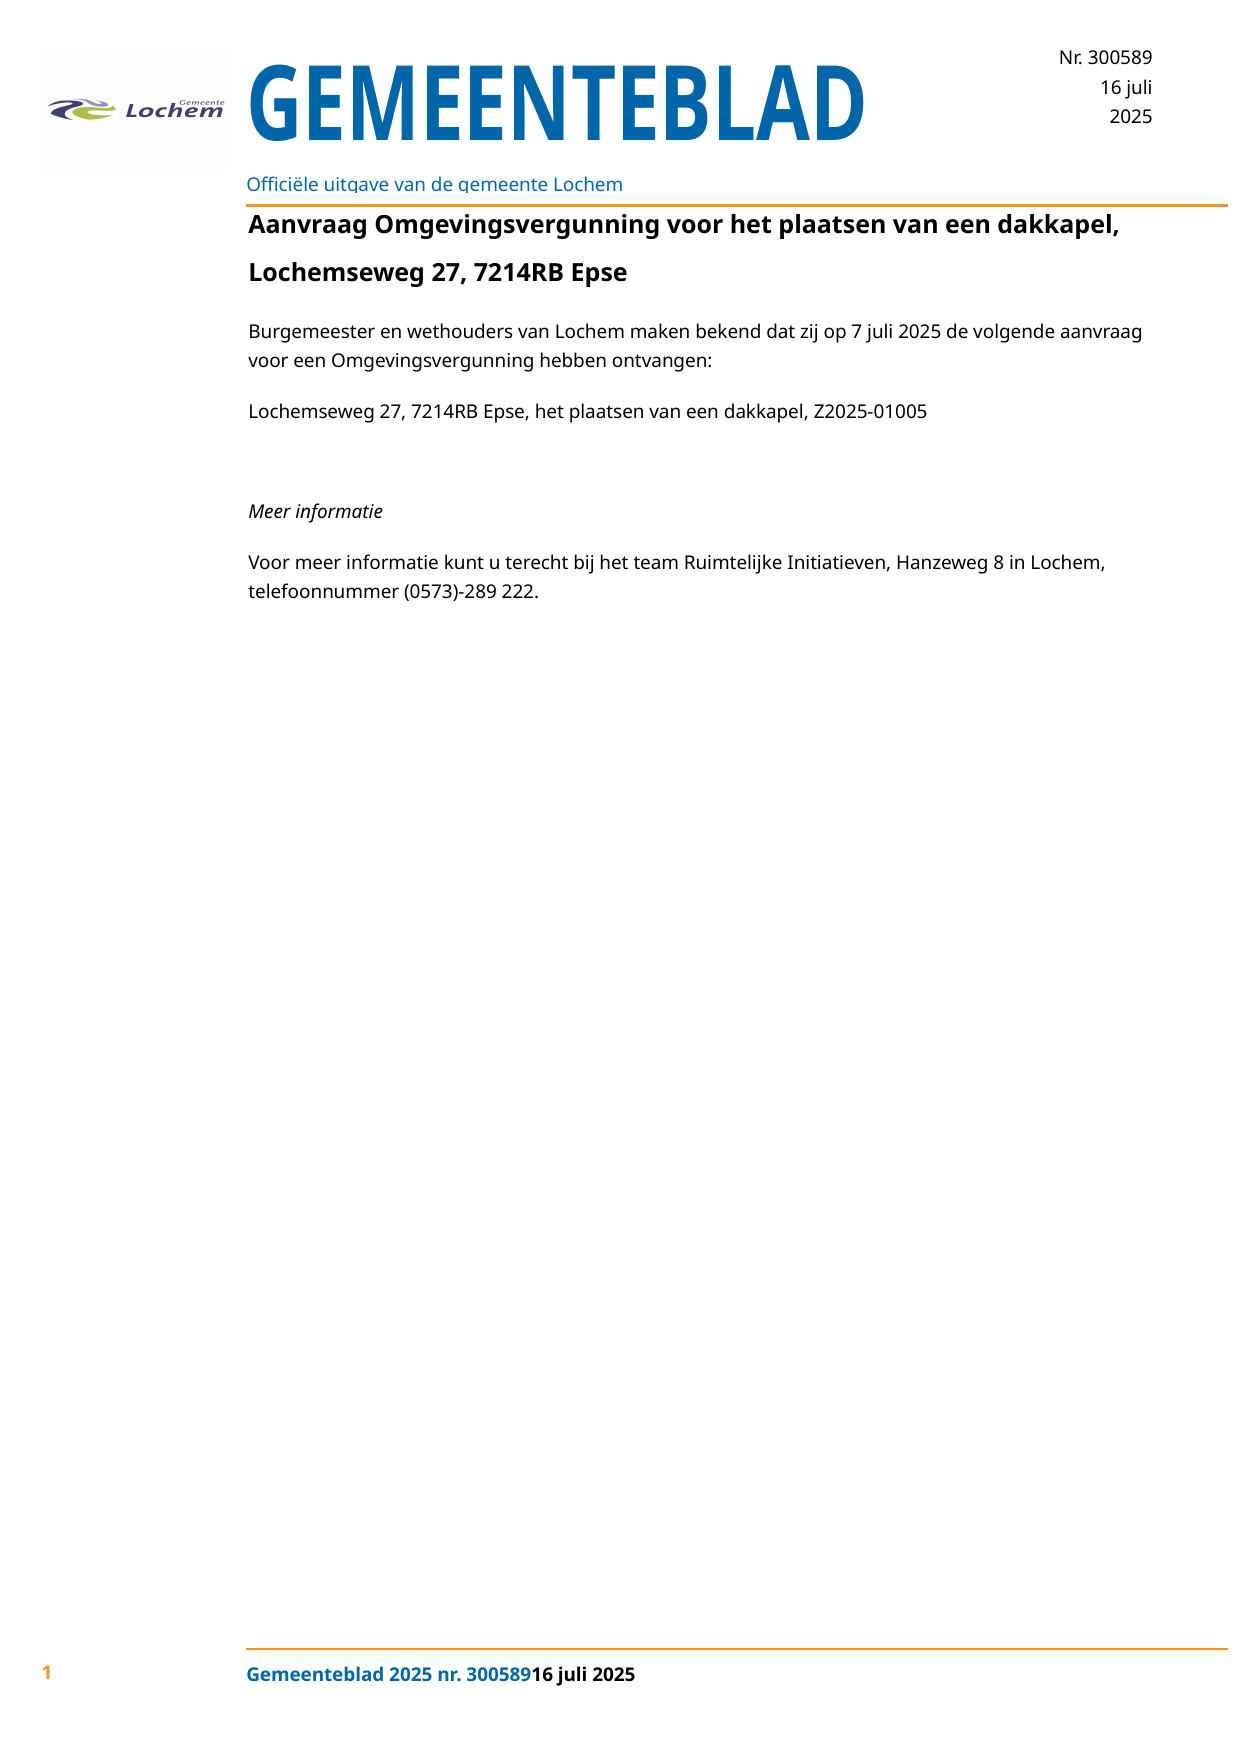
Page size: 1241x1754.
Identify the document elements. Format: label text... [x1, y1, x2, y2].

text Voor meer informatie kunt u terecht bij het team Ruimtelijke Initiatieven, Hanzeweg 8 in Lochem, telefoonnummer (0573)-289 222. [248, 549, 1152, 604]
text Aanvraag Omgevingsvergunning voor het plaatsen van een dakkapel, Lochemseweg 27, 7214RB Epse [248, 207, 1152, 288]
text Burgemeester en wethouders van Lochem maken bekend dat zij op 7 juli 2025 de volgende aanvraag voor een Omgevingsvergunning hebben ontvangen: [248, 318, 1152, 373]
text Meer informatie [248, 499, 1152, 524]
text Lochemseweg 27, 7214RB Epse, het plaatsen van een dakkapel, Z2025-01005 [248, 398, 1152, 424]
picture [41, 47, 231, 172]
